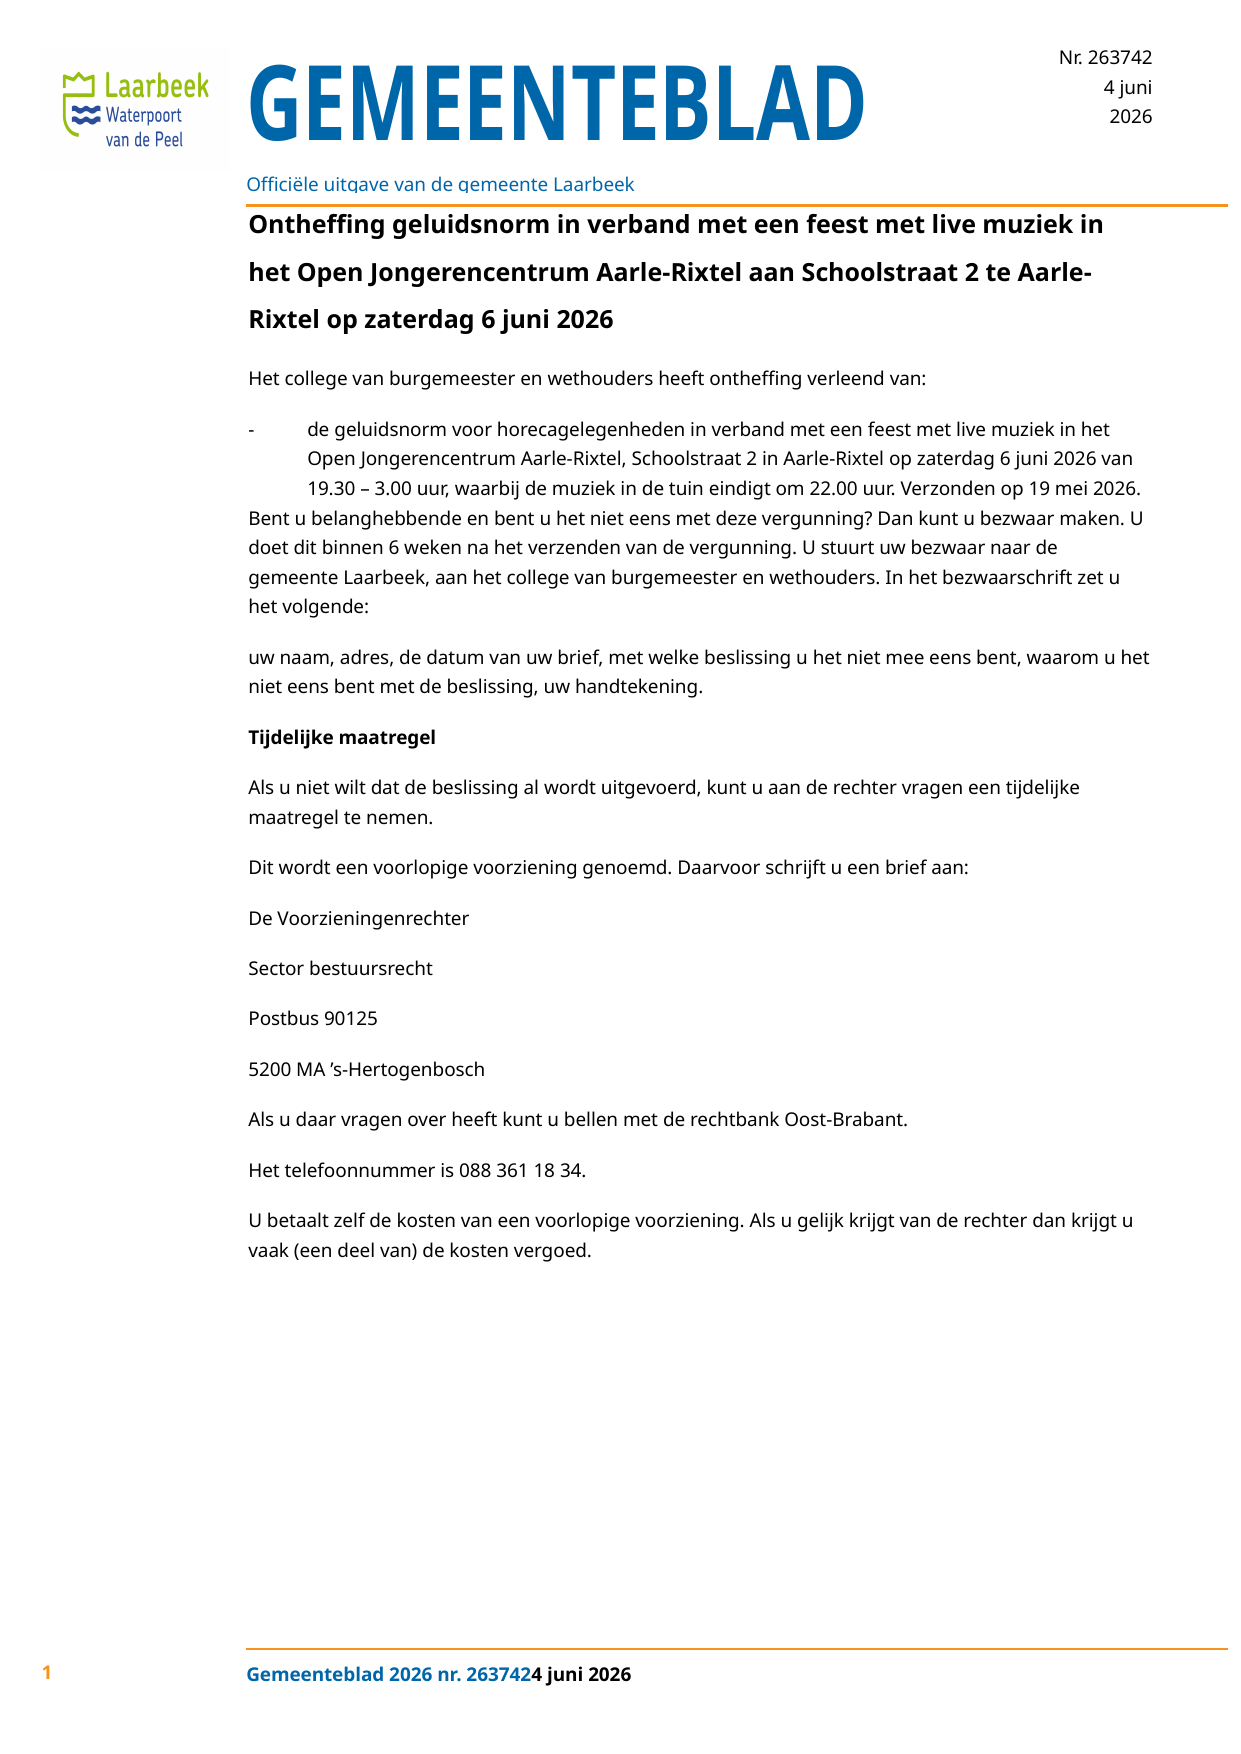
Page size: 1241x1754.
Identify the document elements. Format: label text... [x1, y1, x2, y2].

text Dit wordt een voorlopige voorziening genoemd. Daarvoor schrijft u een brief aan: [248, 854, 1152, 880]
text Als u daar vragen over heeft kunt u bellen met de rechtbank Oost-Brabant. [248, 1106, 1152, 1132]
text U betaalt zelf de kosten van een voorlopige voorziening. Als u gelijk krijgt van de rechter dan krijgt u vaak (een deel van) de kosten vergoed. [248, 1207, 1152, 1262]
text Het college van burgemeester en wethouders heeft ontheffing verleend van: [248, 366, 1152, 391]
text Als u niet wilt dat de beslissing al wordt uitgevoerd, kunt u aan de rechter vragen een tijdelijke maatregel te nemen. [248, 774, 1152, 829]
text Ontheffing geluidsnorm in verband met een feest met live muziek in het Open Jongerencentrum Aarle-Rixtel aan Schoolstraat 2 te Aarle-Rixtel op zaterdag 6 juni 2026 [248, 207, 1152, 336]
text Het telefoonnummer is 088 361 18 34. [248, 1157, 1152, 1182]
text De Voorzieningenrechter [248, 905, 1152, 930]
text Bent u belanghebbende en bent u het niet eens met deze vergunning? Dan kunt u bezwaar maken. U doet dit binnen 6 weken na het verzenden van de vergunning. U stuurt uw bezwaar naar de gemeente Laarbeek, aan het college van burgemeester en wethouders. In het bezwaarschrift zet u het volgende: [248, 505, 1152, 619]
text 5200 MA ’s-Hertogenbosch [248, 1056, 1152, 1082]
text uw naam, adres, de datum van uw brief, met welke beslissing u het niet mee eens bent, waarom u het niet eens bent met de beslissing, uw handtekening. [248, 644, 1152, 699]
picture [41, 47, 231, 172]
text Tijdelijke maatregel [248, 724, 1152, 749]
text Sector bestuursrecht [248, 955, 1152, 981]
list de geluidsnorm voor horecagelegenheden in verband met een feest met live muziek in het Open Jongerencentrum Aarle-Rixtel, Schoolstraat 2 in Aarle-Rixtel op zaterdag 6 juni 2026 van 19.30 – 3.00 uur, waarbij de muziek in de tuin eindigt om 22.00 uur. Verzonden op 19 mei 2026. [248, 416, 1152, 501]
text Postbus 90125 [248, 1006, 1152, 1031]
